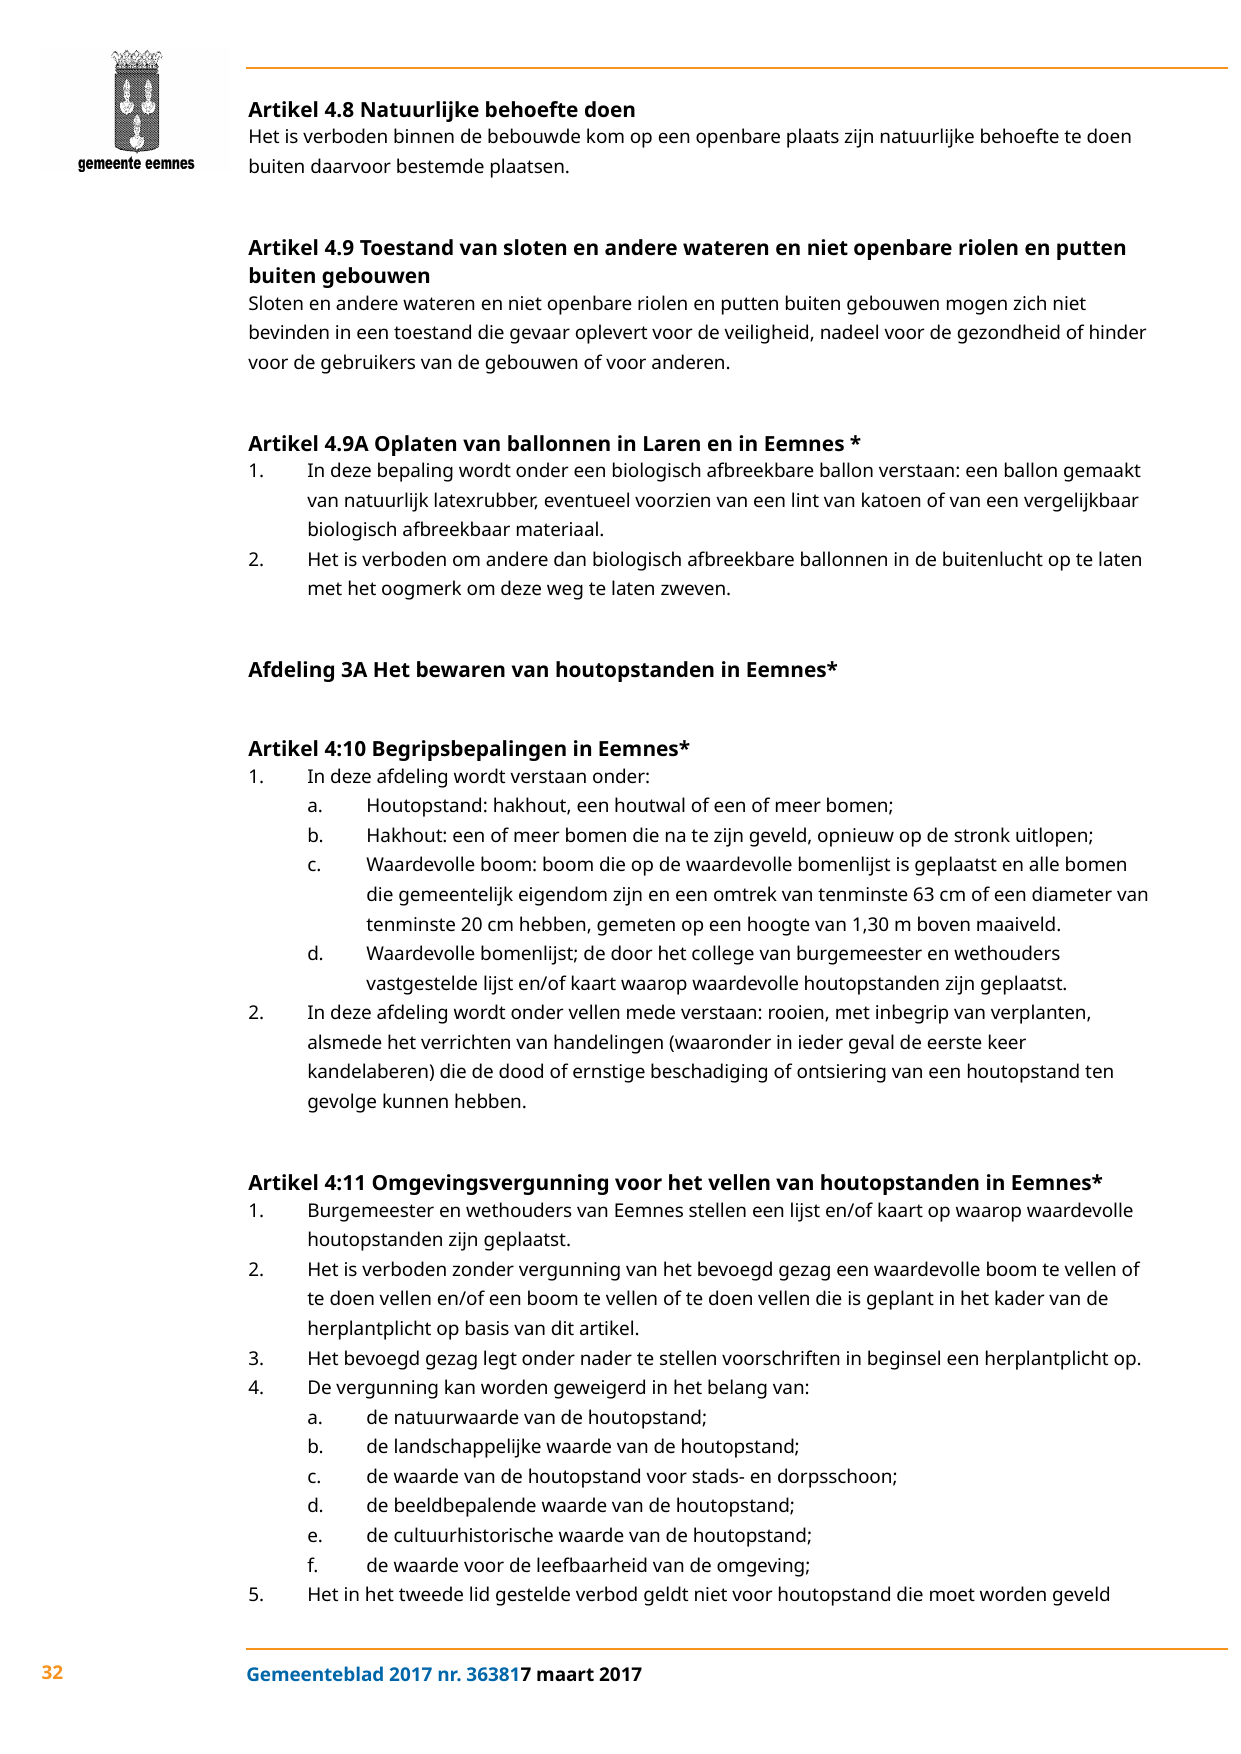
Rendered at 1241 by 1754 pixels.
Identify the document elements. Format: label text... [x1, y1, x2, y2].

text Sloten en andere wateren en niet openbare riolen en putten buiten gebouwen mogen zich niet bevinden in een toestand die gevaar oplevert voor de veiligheid, nadeel voor de gezondheid of hinder voor de gebruikers van de gebouwen of voor anderen. [248, 290, 1152, 374]
text Afdeling 3A Het bewaren van houtopstanden in Eemnes* [248, 656, 1152, 684]
text Artikel 4.9A Oplaten van ballonnen in Laren en in Eemnes * [248, 429, 1152, 457]
list de landschappelijke waarde van de houtopstand; [307, 1433, 1152, 1459]
list Waardevolle bomenlijst; de door het college van burgemeester en wethouders vastgestelde lijst en/of kaart waarop waardevolle houtopstanden zijn geplaatst. [307, 940, 1152, 996]
text Het is verboden binnen de bebouwde kom op een openbare plaats zijn natuurlijke behoefte te doen buiten daarvoor bestemde plaatsen. [248, 123, 1152, 178]
list de waarde voor de leefbaarheid van de omgeving; [307, 1552, 1152, 1577]
list Burgemeester en wethouders van Eemnes stellen een lijst en/of kaart op waarop waardevolle houtopstanden zijn geplaatst. [248, 1197, 1152, 1252]
text Artikel 4:10 Begripsbepalingen in Eemnes* [248, 734, 1152, 763]
list Houtopstand: hakhout, een houtwal of een of meer bomen; [307, 792, 1152, 818]
text Artikel 4:11 Omgevingsvergunning voor het vellen van houtopstanden in Eemnes* [248, 1168, 1152, 1197]
list Het is verboden om andere dan biologisch afbreekbare ballonnen in de buitenlucht op te laten met het oogmerk om deze weg te laten zweven. [248, 546, 1152, 601]
list de cultuurhistorische waarde van de houtopstand; [307, 1522, 1152, 1548]
picture [41, 47, 231, 172]
list De vergunning kan worden geweigerd in het belang van: [248, 1374, 1152, 1400]
list Het is verboden zonder vergunning van het bevoegd gezag een waardevolle boom te vellen of te doen vellen en/of een boom te vellen of te doen vellen die is geplant in het kader van de herplantplicht op basis van dit artikel. [248, 1256, 1152, 1341]
list Hakhout: een of meer bomen die na te zijn geveld, opnieuw op de stronk uitlopen; [307, 822, 1152, 848]
list Waardevolle boom: boom die op de waardevolle bomenlijst is geplaatst en alle bomen die gemeentelijk eigendom zijn en een omtrek van tenminste 63 cm of een diameter van tenminste 20 cm hebben, gemeten op een hoogte van 1,30 m boven maaiveld. [307, 852, 1152, 937]
list de natuurwaarde van de houtopstand; [307, 1404, 1152, 1429]
list de beeldbepalende waarde van de houtopstand; [307, 1493, 1152, 1518]
list In deze bepaling wordt onder een biologisch afbreekbare ballon verstaan: een ballon gemaakt van natuurlijk latexrubber, eventueel voorzien van een lint van katoen of van een vergelijkbaar biologisch afbreekbaar materiaal. [248, 457, 1152, 542]
list de waarde van de houtopstand voor stads- en dorpsschoon; [307, 1463, 1152, 1489]
list In deze afdeling wordt verstaan onder: [248, 763, 1152, 789]
text Artikel 4.9 Toestand van sloten en andere wateren en niet openbare riolen en putten buiten gebouwen [248, 233, 1152, 290]
list Het bevoegd gezag legt onder nader te stellen voorschriften in beginsel een herplantplicht op. [248, 1345, 1152, 1370]
list In deze afdeling wordt onder vellen mede verstaan: rooien, met inbegrip van verplanten, alsmede het verrichten van handelingen (waaronder in ieder geval de eerste keer kandelaberen) die de dood of ernstige beschadiging of ontsiering van een houtopstand ten gevolge kunnen hebben. [248, 999, 1152, 1114]
list Het in het tweede lid gestelde verbod geldt niet voor houtopstand die moet worden geveld [248, 1581, 1152, 1607]
text Artikel 4.8 Natuurlijke behoefte doen [248, 95, 1152, 123]
